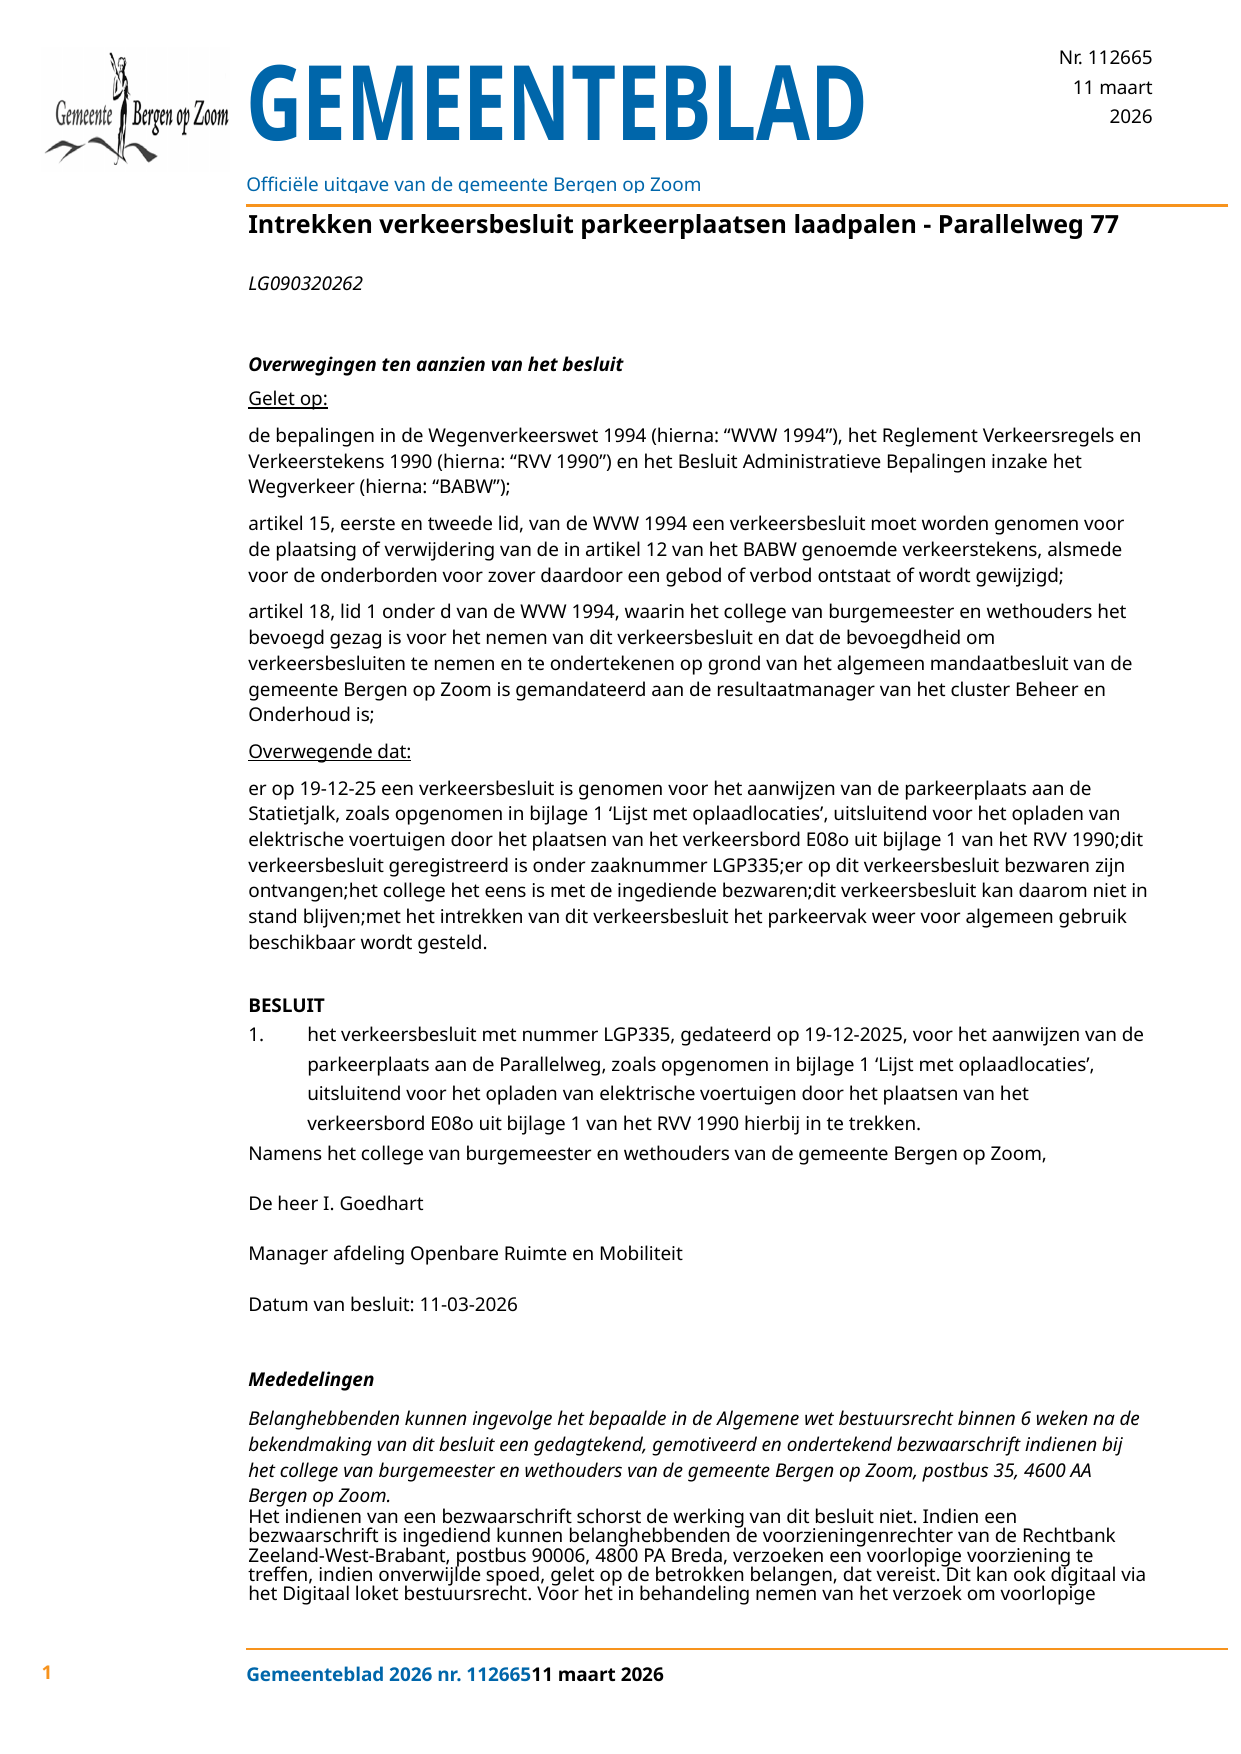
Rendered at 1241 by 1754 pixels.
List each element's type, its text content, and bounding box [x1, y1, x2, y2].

text BESLUIT [248, 992, 1152, 1018]
text Mededelingen [248, 1366, 1152, 1392]
text Namens het college van burgemeester en wethouders van de gemeente Bergen op Zoom, [248, 1140, 1152, 1166]
text Belanghebbenden kunnen ingevolge het bepaalde in de Algemene wet bestuursrecht binnen 6 weken na de bekendmaking van dit besluit een gedagtekend, gemotiveerd en ondertekend bezwaarschrift indienen bij het college van burgemeester en wethouders van de gemeente Bergen op Zoom, postbus 35, 4600 AA Bergen op Zoom. [248, 1405, 1152, 1508]
text Intrekken verkeersbesluit parkeerplaatsen laadpalen - Parallelweg 77 [248, 207, 1152, 241]
text Manager afdeling Openbare Ruimte en Mobiliteit [248, 1241, 1152, 1266]
picture [41, 47, 231, 172]
text Het indienen van een bezwaarschrift schorst de werking van dit besluit niet. Indien een bezwaarschrift is ingediend kunnen belanghebbenden de voorzieningenrechter van de Rechtbank Zeeland-West-Brabant, postbus 90006, 4800 PA Breda, verzoeken een voorlopige voorziening te treffen, indien onverwijlde spoed, gelet op de betrokken belangen, dat vereist. Dit kan ook digitaal via het Digitaal loket bestuursrecht. Voor het in behandeling nemen van het verzoek om voorlopige [248, 1508, 1152, 1604]
text artikel 18, lid 1 onder d van de WVW 1994, waarin het college van burgemeester en wethouders het bevoegd gezag is voor het nemen van dit verkeersbesluit en dat de bevoegdheid om verkeersbesluiten te nemen en te ondertekenen op grond van het algemeen mandaatbesluit van de gemeente Bergen op Zoom is gemandateerd aan de resultaatmanager van het cluster Beheer en Onderhoud is; [248, 598, 1152, 727]
list het verkeersbesluit met nummer LGP335, gedateerd op 19-12-2025, voor het aanwijzen van de parkeerplaats aan de Parallelweg, zoals opgenomen in bijlage 1 ‘Lijst met oplaadlocaties’, uitsluitend voor het opladen van elektrische voertuigen door het plaatsen van het verkeersbord E08o uit bijlage 1 van het RVV 1990 hierbij in te trekken. [248, 1021, 1152, 1136]
text Gelet op: [248, 386, 1152, 411]
text Overwegingen ten aanzien van het besluit [248, 352, 1152, 377]
text Overwegende dat: [248, 738, 1152, 764]
text De heer I. Goedhart [248, 1190, 1152, 1216]
text Datum van besluit: 11-03-2026 [248, 1291, 1152, 1317]
text er op 19-12-25 een verkeersbesluit is genomen voor het aanwijzen van de parkeerplaats aan de Statietjalk, zoals opgenomen in bijlage 1 ‘Lijst met oplaadlocaties’, uitsluitend voor het opladen van elektrische voertuigen door het plaatsen van het verkeersbord E08o uit bijlage 1 van het RVV 1990;dit verkeersbesluit geregistreerd is onder zaaknummer LGP335;er op dit verkeersbesluit bezwaren zijn ontvangen;het college het eens is met de ingediende bezwaren;dit verkeersbesluit kan daarom niet in stand blijven;met het intrekken van dit verkeersbesluit het parkeervak weer voor algemeen gebruik beschikbaar wordt gesteld. [248, 775, 1152, 955]
text LG090320262 [248, 270, 1152, 296]
text artikel 15, eerste en tweede lid, van de WVW 1994 een verkeersbesluit moet worden genomen voor de plaatsing of verwijdering van de in artikel 12 van het BABW genoemde verkeerstekens, alsmede voor de onderborden voor zover daardoor een gebod of verbod ontstaat of wordt gewijzigd; [248, 510, 1152, 588]
text de bepalingen in de Wegenverkeerswet 1994 (hierna: “WVW 1994”), het Reglement Verkeersregels en Verkeerstekens 1990 (hierna: “RVV 1990”) en het Besluit Administratieve Bepalingen inzake het Wegverkeer (hierna: “BABW”); [248, 422, 1152, 499]
